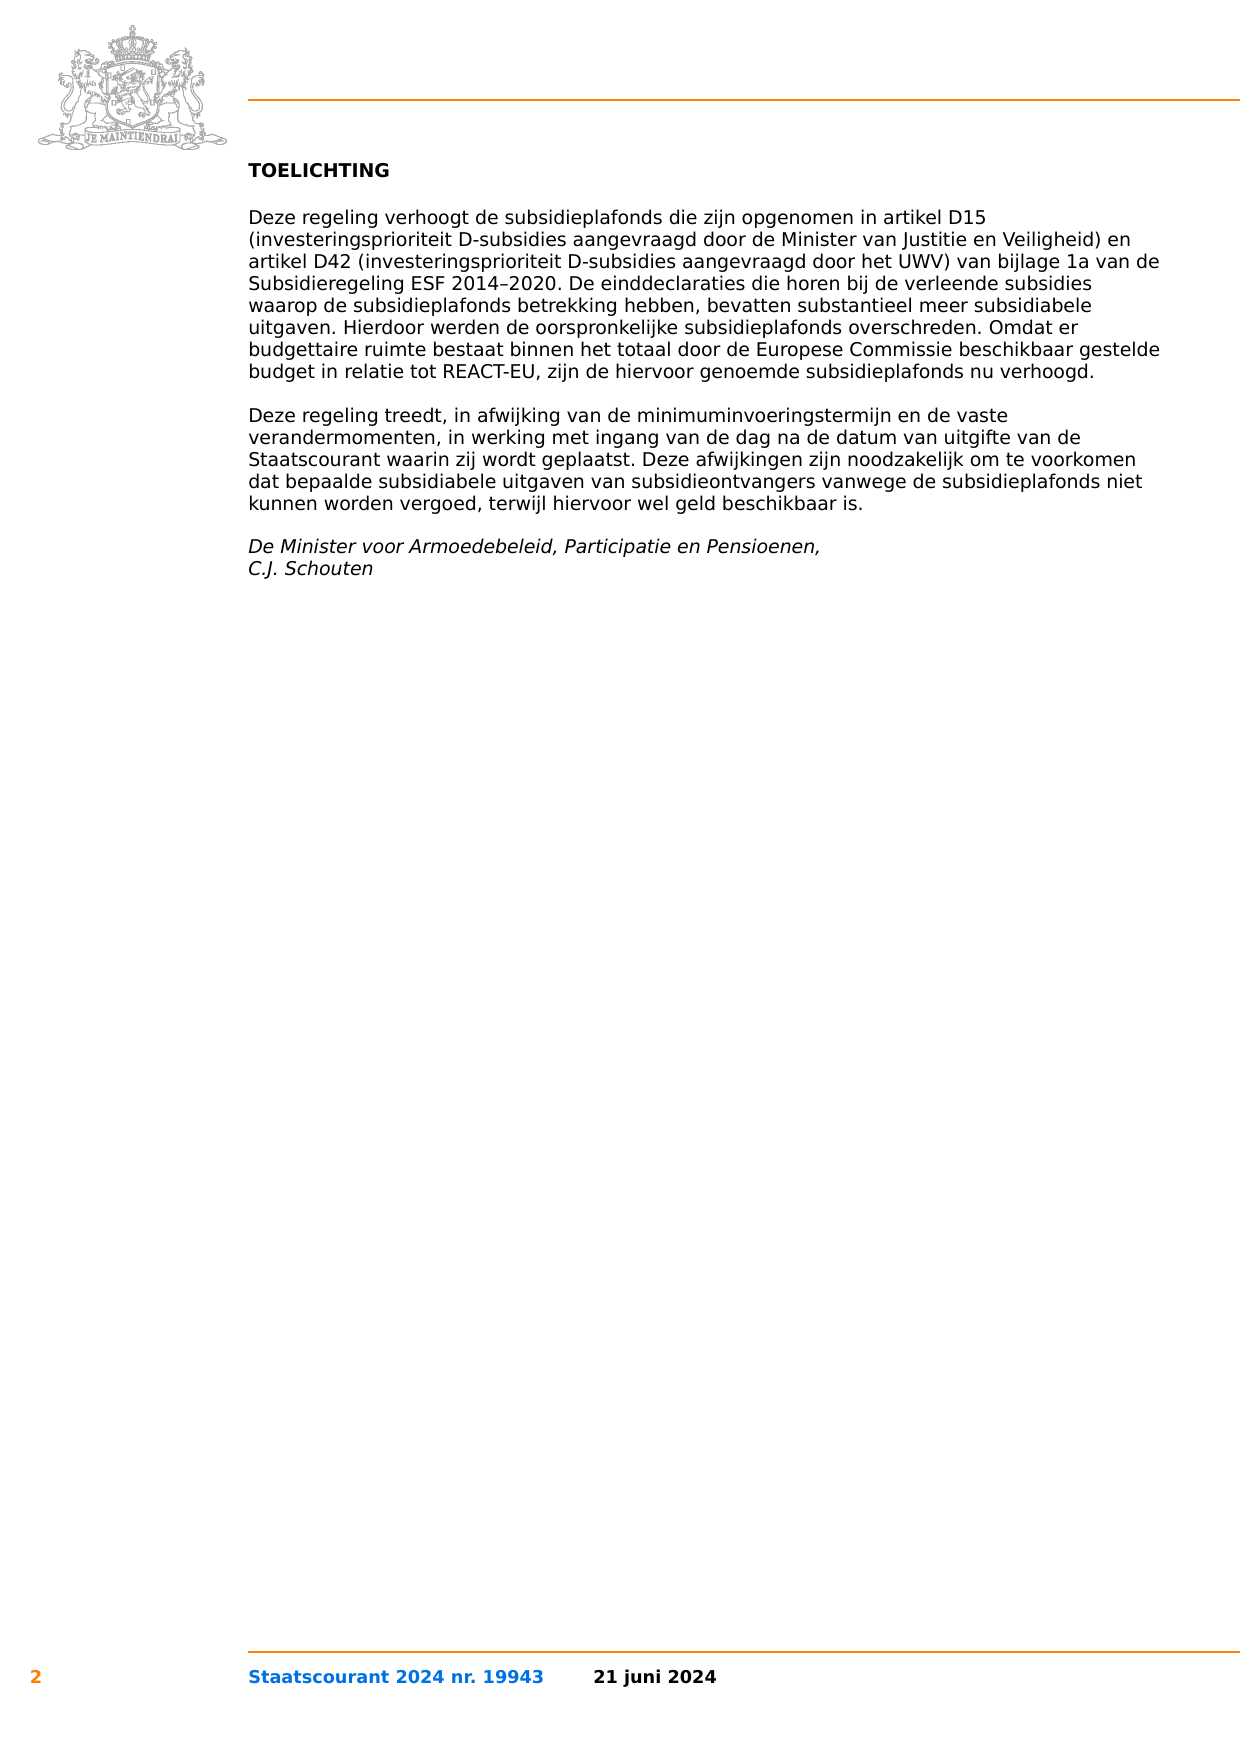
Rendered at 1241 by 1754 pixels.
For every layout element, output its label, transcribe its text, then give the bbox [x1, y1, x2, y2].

text Deze regeling verhoogt de subsidieplafonds die zijn opgenomen in artikel D15 (investeringsprioriteit D-subsidies aangevraagd door de Minister van Justitie en Veiligheid) en artikel D42 (investeringsprioriteit D-subsidies aangevraagd door het UWV) van bijlage 1a van de Subsidieregeling ESF 2014–2020. De einddeclaraties die horen bij de verleende subsidies waarop de subsidieplafonds betrekking hebben, bevatten substantieel meer subsidiabele uitgaven. Hierdoor werden de oorspronkelijke subsidieplafonds overschreden. Omdat er budgettaire ruimte bestaat binnen het totaal door de Europese Commissie beschikbaar gestelde budget in relatie tot REACT-EU, zijn de hiervoor genoemde subsidieplafonds nu verhoogd. [248, 207, 1163, 383]
text De Minister voor Armoedebeleid, Participatie en Pensioenen, C.J. Schouten [248, 536, 1163, 580]
text Deze regeling treedt, in afwijking van de minimuminvoeringstermijn en de vaste verandermomenten, in werking met ingang van de dag na de datum van uitgifte van de Staatscourant waarin zij wordt geplaatst. Deze afwijkingen zijn noodzakelijk om te voorkomen dat bepaalde subsidiabele uitgaven van subsidieontvangers vanwege de subsidieplafonds niet kunnen worden vergoed, terwijl hiervoor wel geld beschikbaar is. [248, 404, 1163, 514]
picture [38, 25, 227, 150]
subtitle TOELICHTING [248, 160, 1163, 182]
